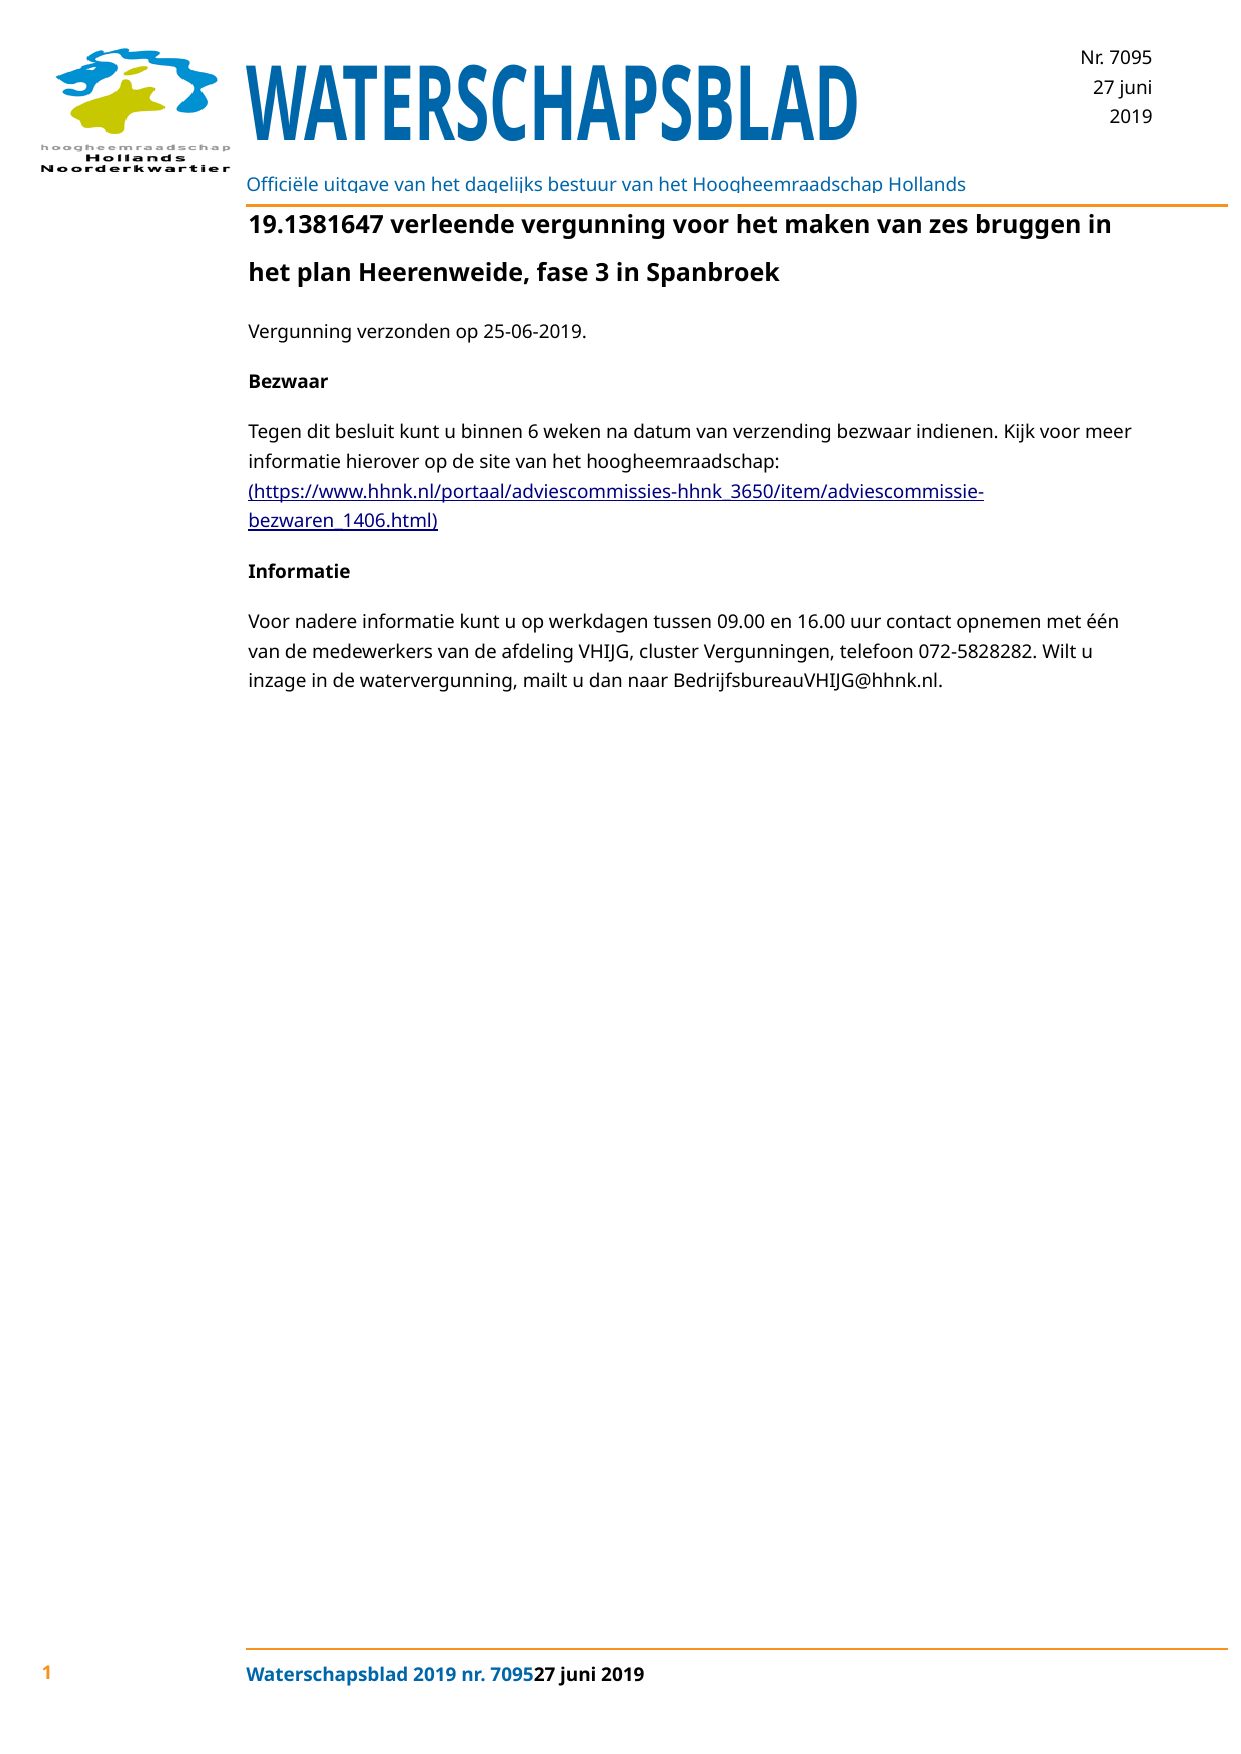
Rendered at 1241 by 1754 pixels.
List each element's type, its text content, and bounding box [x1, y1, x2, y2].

text Tegen dit besluit kunt u binnen 6 weken na datum van verzending bezwaar indienen. Kijk voor meer informatie hierover op de site van het hoogheemraadschap: (https://www.hhnk.nl/portaal/adviescommissies-hhnk_3650/item/adviescommissie-bezwaren_1406.html) [248, 419, 1152, 533]
text 19.1381647 verleende vergunning voor het maken van zes bruggen in het plan Heerenweide, fase 3 in Spanbroek [248, 207, 1152, 288]
text Voor nadere informatie kunt u op werkdagen tussen 09.00 en 16.00 uur contact opnemen met één van de medewerkers van de afdeling VHIJG, cluster Vergunningen, telefoon 072-5828282. Wilt u inzage in de watervergunning, mailt u dan naar BedrijfsbureauVHIJG@hhnk.nl. [248, 608, 1152, 693]
text Bezwaar [248, 368, 1152, 394]
text Informatie [248, 558, 1152, 584]
picture [41, 47, 231, 172]
text Vergunning verzonden op 25-06-2019. [248, 318, 1152, 344]
